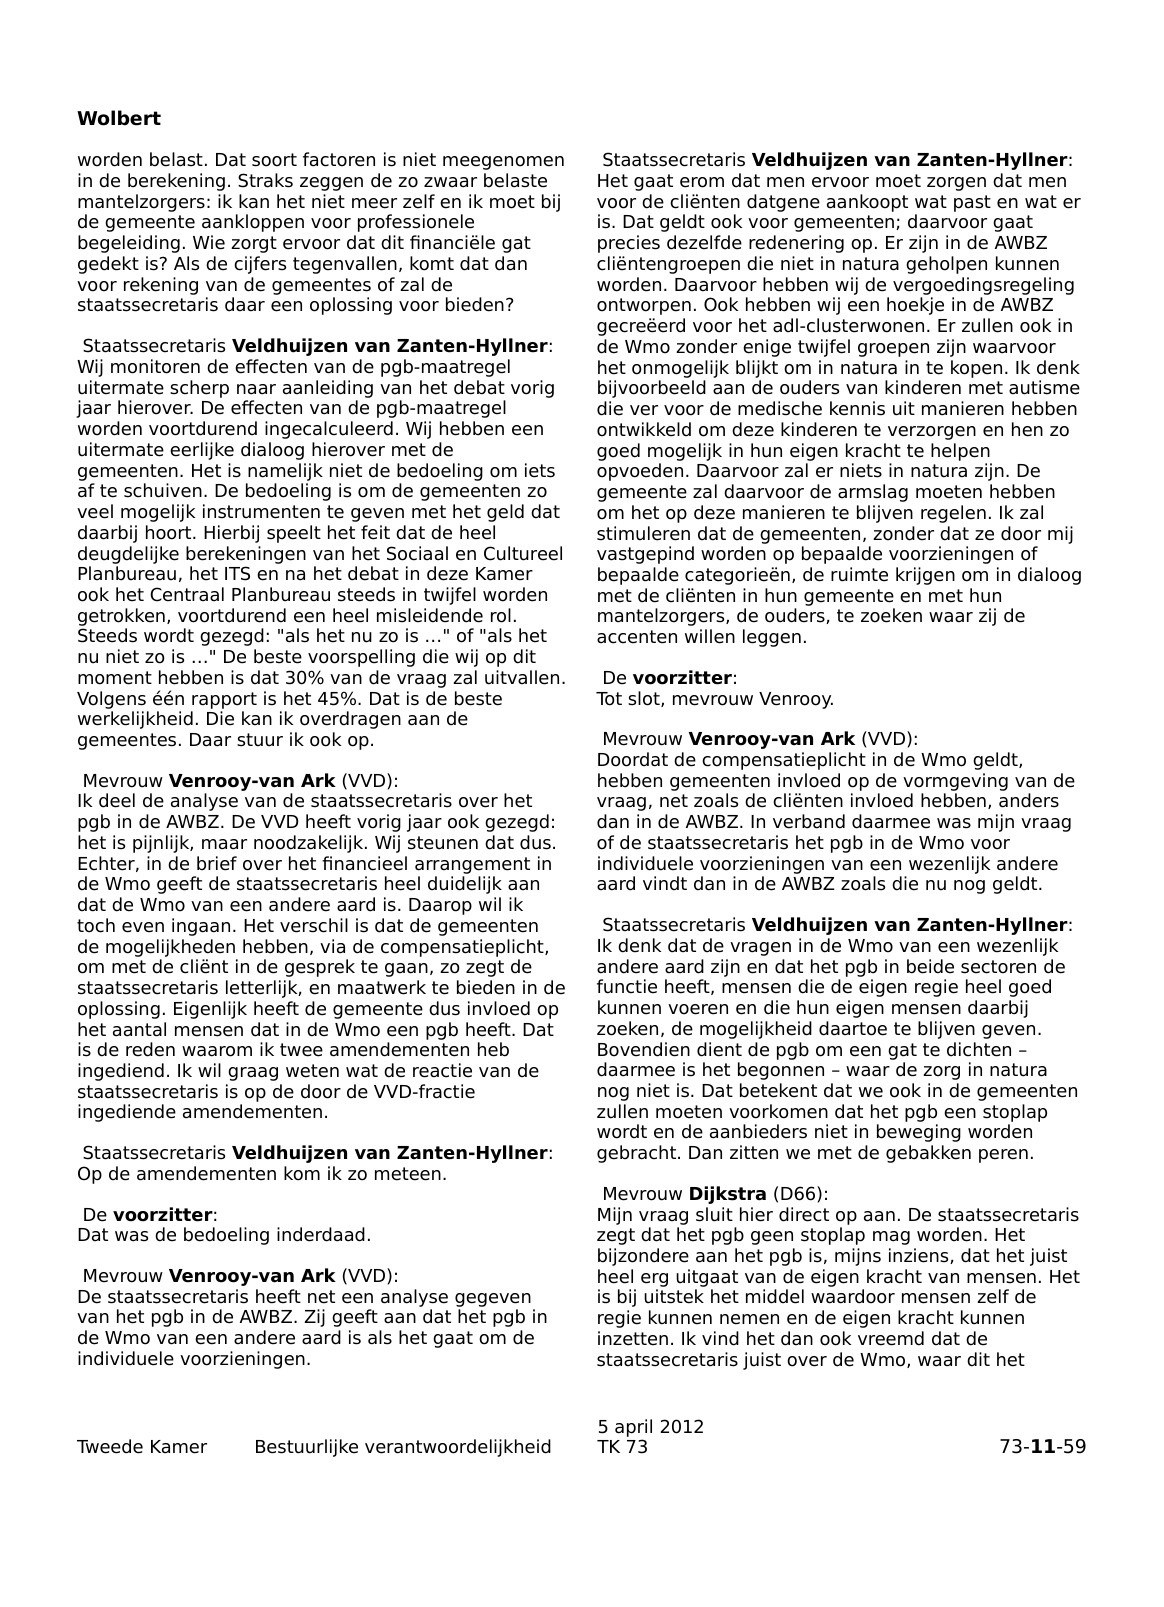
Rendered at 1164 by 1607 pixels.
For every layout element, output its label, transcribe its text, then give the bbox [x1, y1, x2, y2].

text De staatssecretaris heeft net een analyse gegeven van het pgb in de AWBZ. Zij geeft aan dat het pgb in de Wmo van een andere aard is als het gaat om de individuele voorzieningen. [77, 1287, 567, 1369]
text Doordat de compensatieplicht in de Wmo geldt, hebben gemeenten invloed op de vormgeving van de vraag, net zoals de cliënten invloed hebben, anders dan in de AWBZ. In verband daarmee was mijn vraag of de staatssecretaris het pgb in de Wmo voor individuele voorzieningen van een wezenlijk andere aard vindt dan in de AWBZ zoals die nu nog geldt. [596, 750, 1087, 895]
text Staatssecretaris Veldhuijzen van Zanten-Hyllner: [77, 1143, 567, 1164]
text Staatssecretaris Veldhuijzen van Zanten-Hyllner: [77, 336, 567, 357]
text Staatssecretaris Veldhuijzen van Zanten-Hyllner: [596, 915, 1087, 936]
text Ik deel de analyse van de staatssecretaris over het pgb in de AWBZ. De VVD heeft vorig jaar ook gezegd: het is pijnlijk, maar noodzakelijk. Wij steunen dat dus. Echter, in de brief over het financieel arrangement in de Wmo geeft de staatssecretaris heel duidelijk aan dat de Wmo van een andere aard is. Daarop wil ik toch even ingaan. Het verschil is dat de gemeenten de mogelijkheden hebben, via de compensatieplicht, om met de cliënt in de gesprek te gaan, zo zegt de staatssecretaris letterlijk, en maatwerk te bieden in de oplossing. Eigenlijk heeft de gemeente dus invloed op het aantal mensen dat in de Wmo een pgb heeft. Dat is de reden waarom ik twee amendementen heb ingediend. Ik wil graag weten wat de reactie van de staatssecretaris is op de door de VVD-fractie ingediende amendementen. [77, 791, 567, 1123]
text Het gaat erom dat men ervoor moet zorgen dat men voor de cliënten datgene aankoopt wat past en wat er is. Dat geldt ook voor gemeenten; daarvoor gaat precies dezelfde redenering op. Er zijn in de AWBZ cliëntengroepen die niet in natura geholpen kunnen worden. Daarvoor hebben wij de vergoedingsregeling ontworpen. Ook hebben wij een hoekje in de AWBZ gecreëerd voor het adl-clusterwonen. Er zullen ook in de Wmo zonder enige twijfel groepen zijn waarvoor het onmogelijk blijkt om in natura in te kopen. Ik denk bijvoorbeeld aan de ouders van kinderen met autisme die ver voor de medische kennis uit manieren hebben ontwikkeld om deze kinderen te verzorgen en hen zo goed mogelijk in hun eigen kracht te helpen opvoeden. Daarvoor zal er niets in natura zijn. De gemeente zal daarvoor de armslag moeten hebben om het op deze manieren te blijven regelen. Ik zal stimuleren dat de gemeenten, zonder dat ze door mij vastgepind worden op bepaalde voorzieningen of bepaalde categorieën, de ruimte krijgen om in dialoog met de cliënten in hun gemeente en met hun mantelzorgers, de ouders, te zoeken waar zij de accenten willen leggen. [596, 171, 1087, 648]
text De voorzitter: [596, 668, 1087, 688]
text De voorzitter: [77, 1204, 567, 1225]
text Mevrouw Venrooy-van Ark (VVD): [77, 771, 567, 791]
text Dat was de bedoeling inderdaad. [77, 1225, 567, 1246]
text Mevrouw Venrooy-van Ark (VVD): [596, 729, 1087, 750]
text Mevrouw Venrooy-van Ark (VVD): [77, 1266, 567, 1287]
text Mijn vraag sluit hier direct op aan. De staatssecretaris zegt dat het pgb geen stoplap mag worden. Het bijzondere aan het pgb is, mijns inziens, dat het juist heel erg uitgaat van de eigen kracht van mensen. Het is bij uitstek het middel waardoor mensen zelf de regie kunnen nemen en de eigen kracht kunnen inzetten. Ik vind het dan ook vreemd dat de staatssecretaris juist over de Wmo, waar dit het [596, 1204, 1087, 1370]
text Wij monitoren de effecten van de pgb-maatregel uitermate scherp naar aanleiding van het debat vorig jaar hierover. De effecten van de pgb-maatregel worden voortdurend ingecalculeerd. Wij hebben een uitermate eerlijke dialoog hierover met de gemeenten. Het is namelijk niet de bedoeling om iets af te schuiven. De bedoeling is om de gemeenten zo veel mogelijk instrumenten te geven met het geld dat daarbij hoort. Hierbij speelt het feit dat de heel deugdelijke berekeningen van het Sociaal en Cultureel Planbureau, het ITS en na het debat in deze Kamer ook het Centraal Planbureau steeds in twijfel worden getrokken, voortdurend een heel misleidende rol. Steeds wordt gezegd: "als het nu zo is …" of "als het nu niet zo is …" De beste voorspelling die wij op dit moment hebben is dat 30% van de vraag zal uitvallen. Volgens één rapport is het 45%. Dat is de beste werkelijkheid. Die kan ik overdragen aan de gemeentes. Daar stuur ik ook op. [77, 357, 567, 751]
text Ik denk dat de vragen in de Wmo van een wezenlijk andere aard zijn en dat het pgb in beide sectoren de functie heeft, mensen die de eigen regie heel goed kunnen voeren en die hun eigen mensen daarbij zoeken, de mogelijkheid daartoe te blijven geven. Bovendien dient de pgb om een gat te dichten – daarmee is het begonnen – waar de zorg in natura nog niet is. Dat betekent dat we ook in de gemeenten zullen moeten voorkomen dat het pgb een stoplap wordt en de aanbieders niet in beweging worden gebracht. Dan zitten we met de gebakken peren. [596, 936, 1087, 1164]
text worden belast. Dat soort factoren is niet meegenomen in de berekening. Straks zeggen de zo zwaar belaste mantelzorgers: ik kan het niet meer zelf en ik moet bij de gemeente aankloppen voor professionele begeleiding. Wie zorgt ervoor dat dit financiële gat gedekt is? Als de cijfers tegenvallen, komt dat dan voor rekening van de gemeentes of zal de staatssecretaris daar een oplossing voor bieden? [77, 150, 567, 316]
text Mevrouw Dijkstra (D66): [596, 1184, 1087, 1204]
text Op de amendementen kom ik zo meteen. [77, 1164, 567, 1184]
text Tot slot, mevrouw Venrooy. [596, 688, 1087, 709]
text Staatssecretaris Veldhuijzen van Zanten-Hyllner: [596, 150, 1087, 171]
